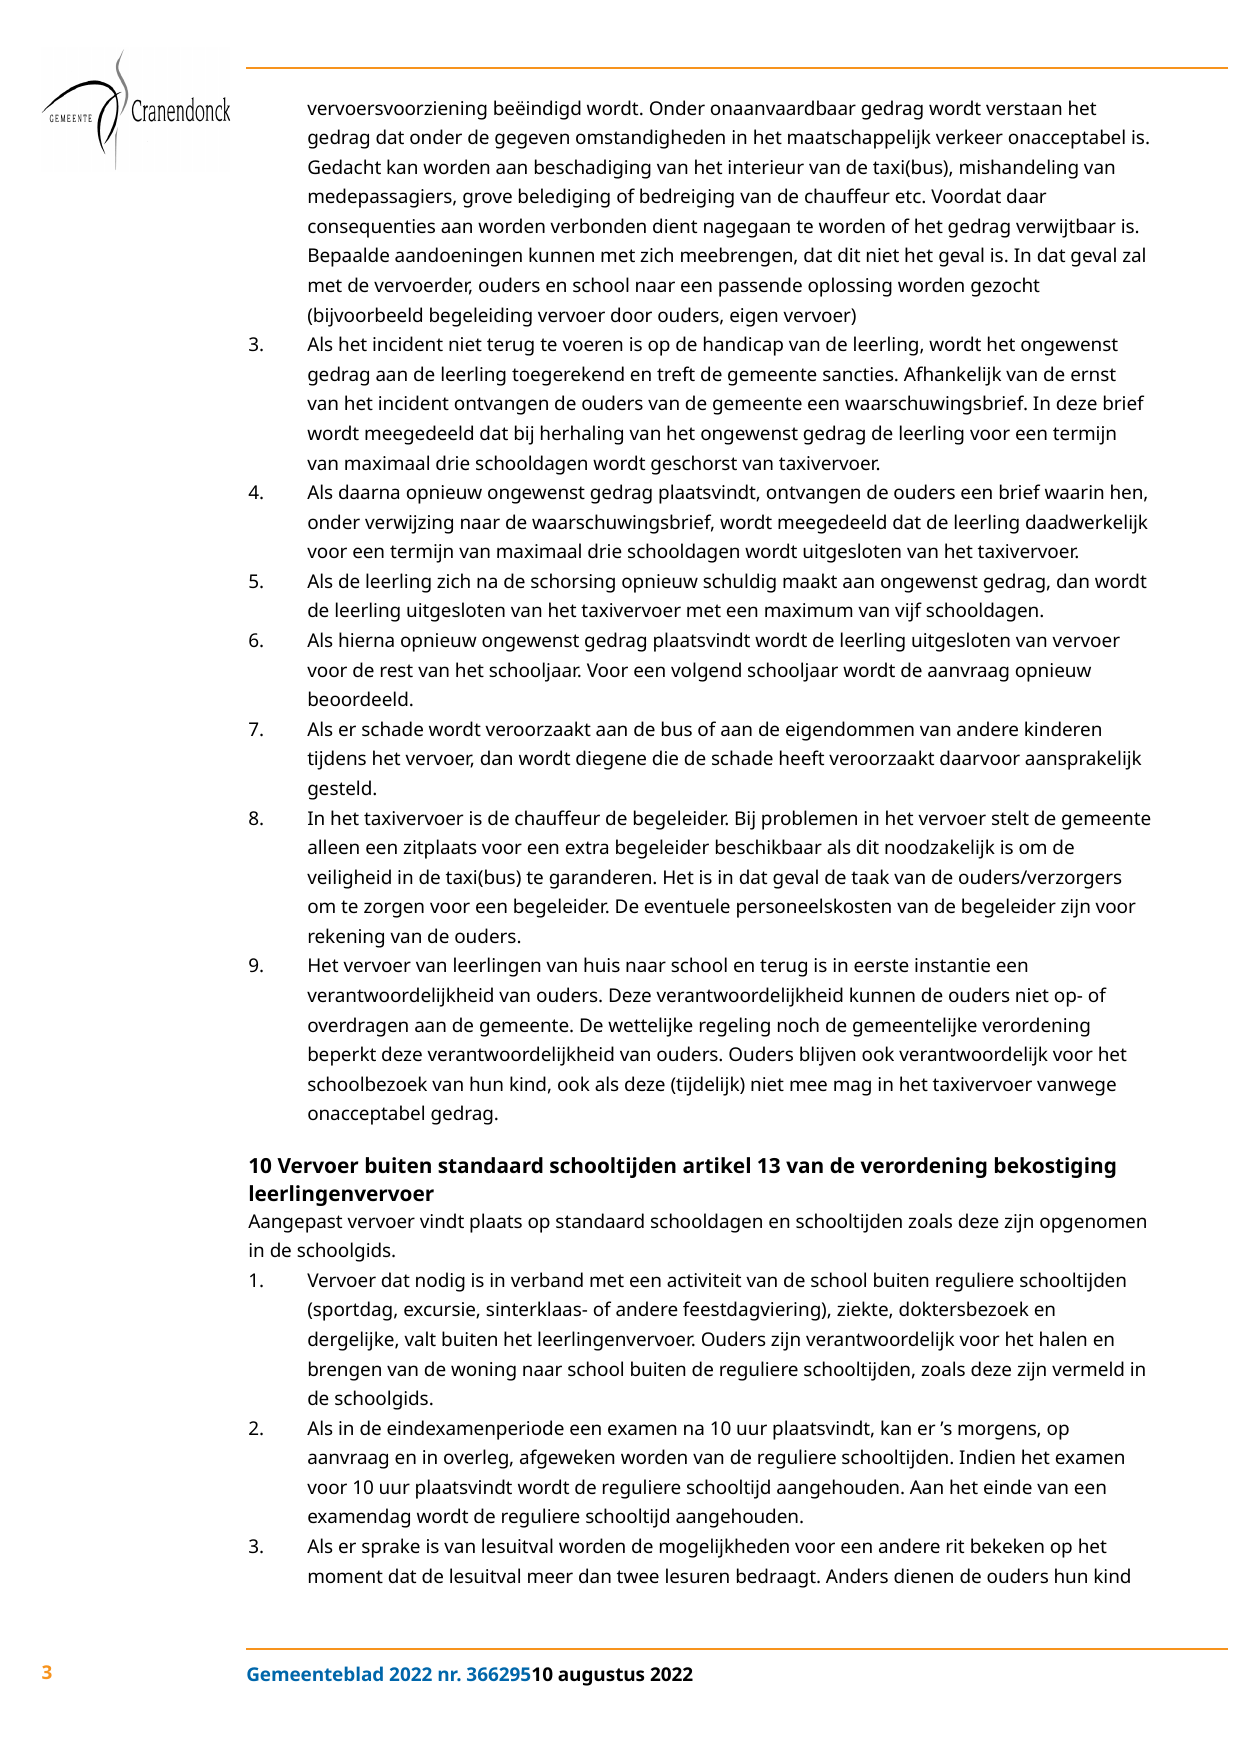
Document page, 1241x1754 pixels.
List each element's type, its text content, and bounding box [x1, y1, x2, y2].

list Als er sprake is van lesuitval worden de mogelijkheden voor een andere rit bekeken op het moment dat de lesuitval meer dan twee lesuren bedraagt. Anders dienen de ouders hun kind [248, 1533, 1152, 1589]
list Vervoer dat nodig is in verband met een activiteit van de school buiten reguliere schooltijden (sportdag, excursie, sinterklaas- of andere feestdagviering), ziekte, doktersbezoek en dergelijke, valt buiten het leerlingenvervoer. Ouders zijn verantwoordelijk voor het halen en brengen van de woning naar school buiten de reguliere schooltijden, zoals deze zijn vermeld in de schoolgids. [248, 1267, 1152, 1411]
text in de schoolgids. [248, 1237, 1152, 1263]
list Als er schade wordt veroorzaakt aan de bus of aan de eigendommen van andere kinderen tijdens het vervoer, dan wordt diegene die de schade heeft veroorzaakt daarvoor aansprakelijk gesteld. [248, 716, 1152, 801]
list Als het incident niet terug te voeren is op de handicap van de leerling, wordt het ongewenst gedrag aan de leerling toegerekend en treft de gemeente sancties. Afhankelijk van de ernst van het incident ontvangen de ouders van de gemeente een waarschuwingsbrief. In deze brief wordt meegedeeld dat bij herhaling van het ongewenst gedrag de leerling voor een termijn van maximaal drie schooldagen wordt geschorst van taxivervoer. [248, 331, 1152, 476]
list Het vervoer van leerlingen van huis naar school en terug is in eerste instantie een verantwoordelijkheid van ouders. Deze verantwoordelijkheid kunnen de ouders niet op- of overdragen aan de gemeente. De wettelijke regeling noch de gemeentelijke verordening beperkt deze verantwoordelijkheid van ouders. Ouders blijven ook verantwoordelijk voor het schoolbezoek van hun kind, ook als deze (tijdelijk) niet mee mag in het taxivervoer vanwege onacceptabel gedrag. [248, 953, 1152, 1126]
picture [41, 47, 231, 172]
text Aangepast vervoer vindt plaats op standaard schooldagen en schooltijden zoals deze zijn opgenomen [248, 1208, 1152, 1234]
list Als hierna opnieuw ongewenst gedrag plaatsvindt wordt de leerling uitgesloten van vervoer voor de rest van het schooljaar. Voor een volgend schooljaar wordt de aanvraag opnieuw beoordeeld. [248, 627, 1152, 712]
list Als daarna opnieuw ongewenst gedrag plaatsvindt, ontvangen de ouders een brief waarin hen, onder verwijzing naar de waarschuwingsbrief, wordt meegedeeld dat de leerling daadwerkelijk voor een termijn van maximaal drie schooldagen wordt uitgesloten van het taxivervoer. [248, 479, 1152, 564]
text 10 Vervoer buiten standaard schooltijden artikel 13 van de verordening bekostiging leerlingenvervoer [248, 1151, 1152, 1208]
list vervoersvoorziening beëindigd wordt. Onder onaanvaardbaar gedrag wordt verstaan het gedrag dat onder de gegeven omstandigheden in het maatschappelijk verkeer onacceptabel is. Gedacht kan worden aan beschadiging van het interieur van de taxi(bus), mishandeling van medepassagiers, grove belediging of bedreiging van de chauffeur etc. Voordat daar consequenties aan worden verbonden dient nagegaan te worden of het gedrag verwijtbaar is. Bepaalde aandoeningen kunnen met zich meebrengen, dat dit niet het geval is. In dat geval zal met de vervoerder, ouders en school naar een passende oplossing worden gezocht (bijvoorbeeld begeleiding vervoer door ouders, eigen vervoer) [248, 95, 1152, 328]
list In het taxivervoer is de chauffeur de begeleider. Bij problemen in het vervoer stelt de gemeente alleen een zitplaats voor een extra begeleider beschikbaar als dit noodzakelijk is om de veiligheid in de taxi(bus) te garanderen. Het is in dat geval de taak van de ouders/verzorgers om te zorgen voor een begeleider. De eventuele personeelskosten van de begeleider zijn voor rekening van de ouders. [248, 805, 1152, 949]
list Als in de eindexamenperiode een examen na 10 uur plaatsvindt, kan er ’s morgens, op aanvraag en in overleg, afgeweken worden van de reguliere schooltijden. Indien het examen voor 10 uur plaatsvindt wordt de reguliere schooltijd aangehouden. Aan het einde van een examendag wordt de reguliere schooltijd aangehouden. [248, 1415, 1152, 1529]
list Als de leerling zich na de schorsing opnieuw schuldig maakt aan ongewenst gedrag, dan wordt de leerling uitgesloten van het taxivervoer met een maximum van vijf schooldagen. [248, 568, 1152, 623]
